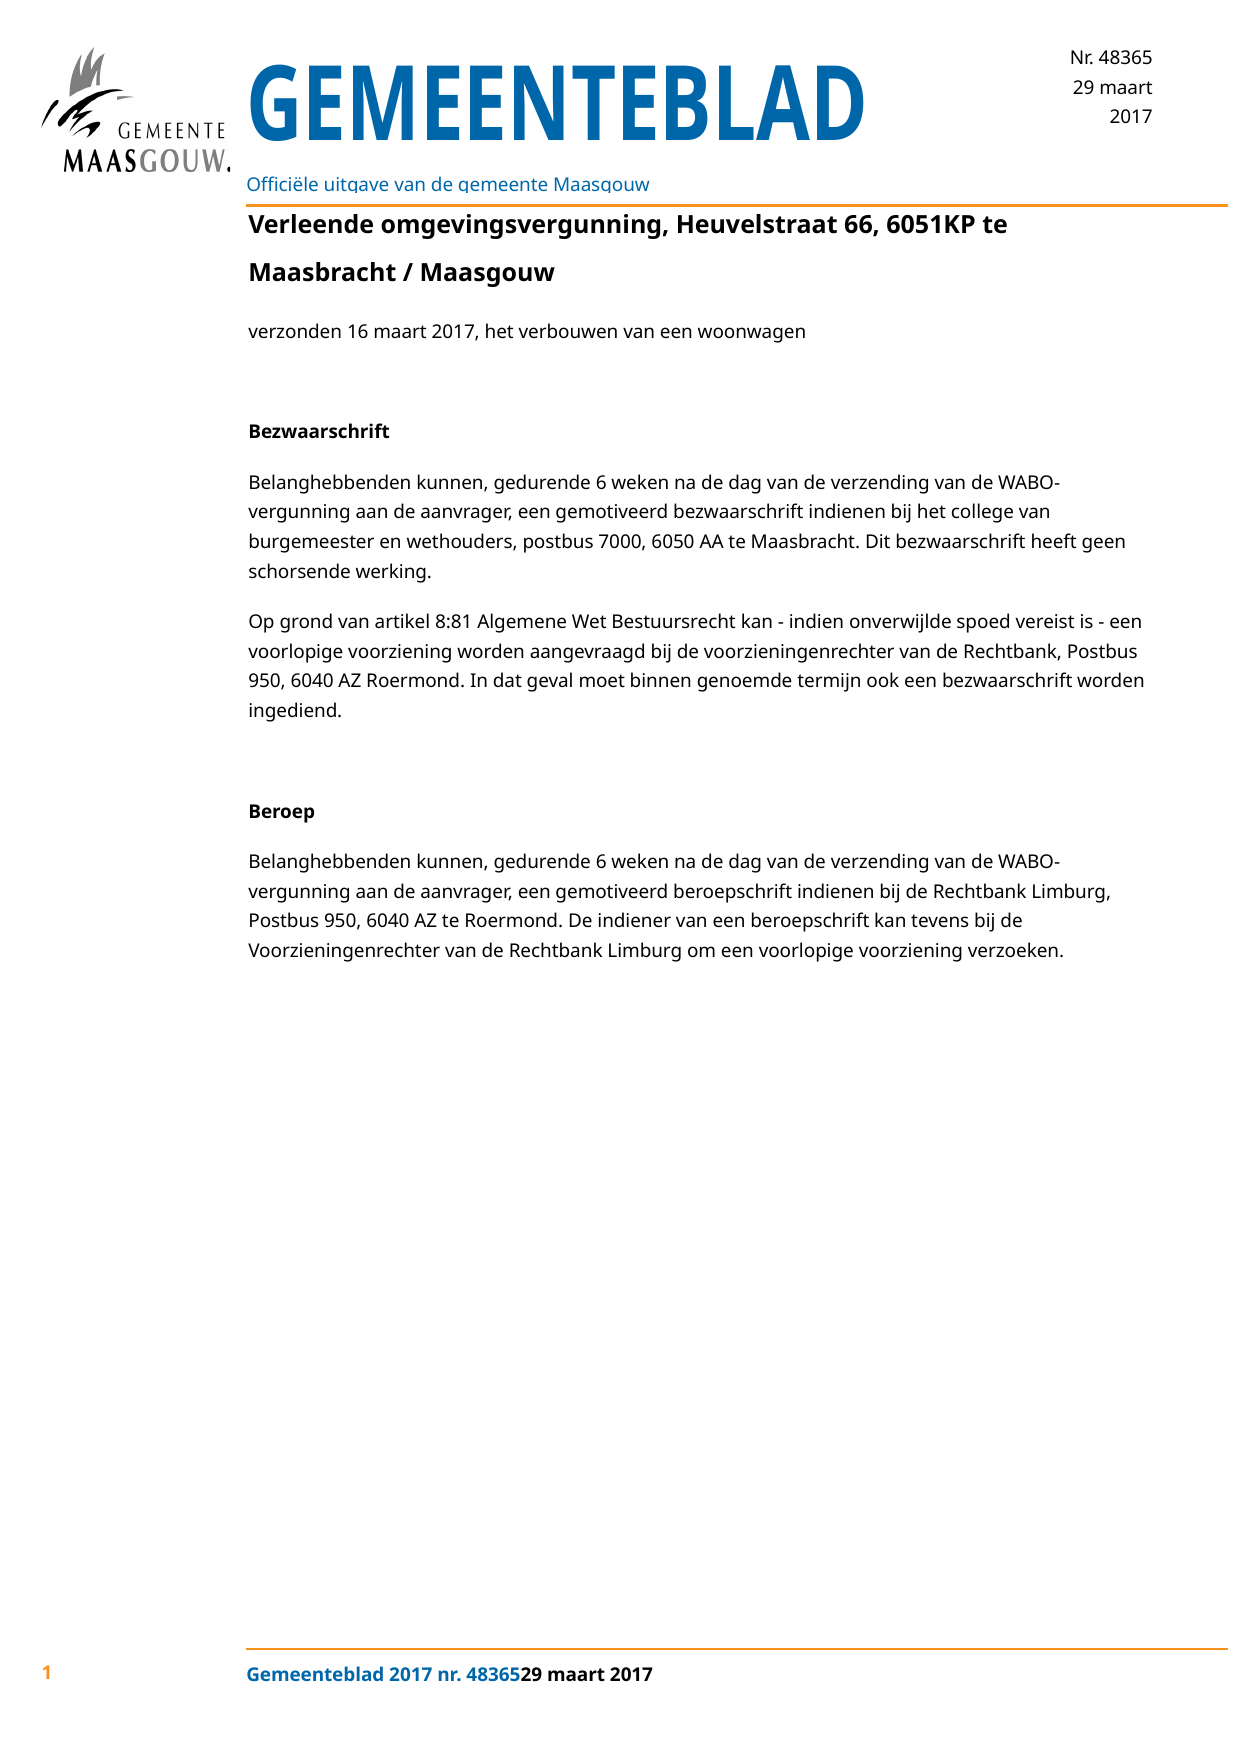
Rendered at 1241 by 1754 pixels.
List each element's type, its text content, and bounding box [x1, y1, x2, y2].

text verzonden 16 maart 2017, het verbouwen van een woonwagen [248, 318, 1152, 344]
text Bezwaarschrift [248, 419, 1152, 444]
text Belanghebbenden kunnen, gedurende 6 weken na de dag van de verzending van de WABO-vergunning aan de aanvrager, een gemotiveerd beroepschrift indienen bij de Rechtbank Limburg, Postbus 950, 6040 AZ te Roermond. De indiener van een beroepschrift kan tevens bij de Voorzieningenrechter van de Rechtbank Limburg om een voorlopige voorziening verzoeken. [248, 848, 1152, 963]
text Verleende omgevingsvergunning, Heuvelstraat 66, 6051KP te Maasbracht / Maasgouw [248, 207, 1152, 288]
text Op grond van artikel 8:81 Algemene Wet Bestuursrecht kan - indien onverwijlde spoed vereist is - een voorlopige voorziening worden aangevraagd bij de voorzieningenrechter van de Rechtbank, Postbus 950, 6040 AZ Roermond. In dat geval moet binnen genoemde termijn ook een bezwaarschrift worden ingediend. [248, 608, 1152, 723]
text Belanghebbenden kunnen, gedurende 6 weken na de dag van de verzending van de WABO-vergunning aan de aanvrager, een gemotiveerd bezwaarschrift indienen bij het college van burgemeester en wethouders, postbus 7000, 6050 AA te Maasbracht. Dit bezwaarschrift heeft geen schorsende werking. [248, 469, 1152, 584]
picture [41, 47, 231, 172]
text Beroep [248, 798, 1152, 824]
